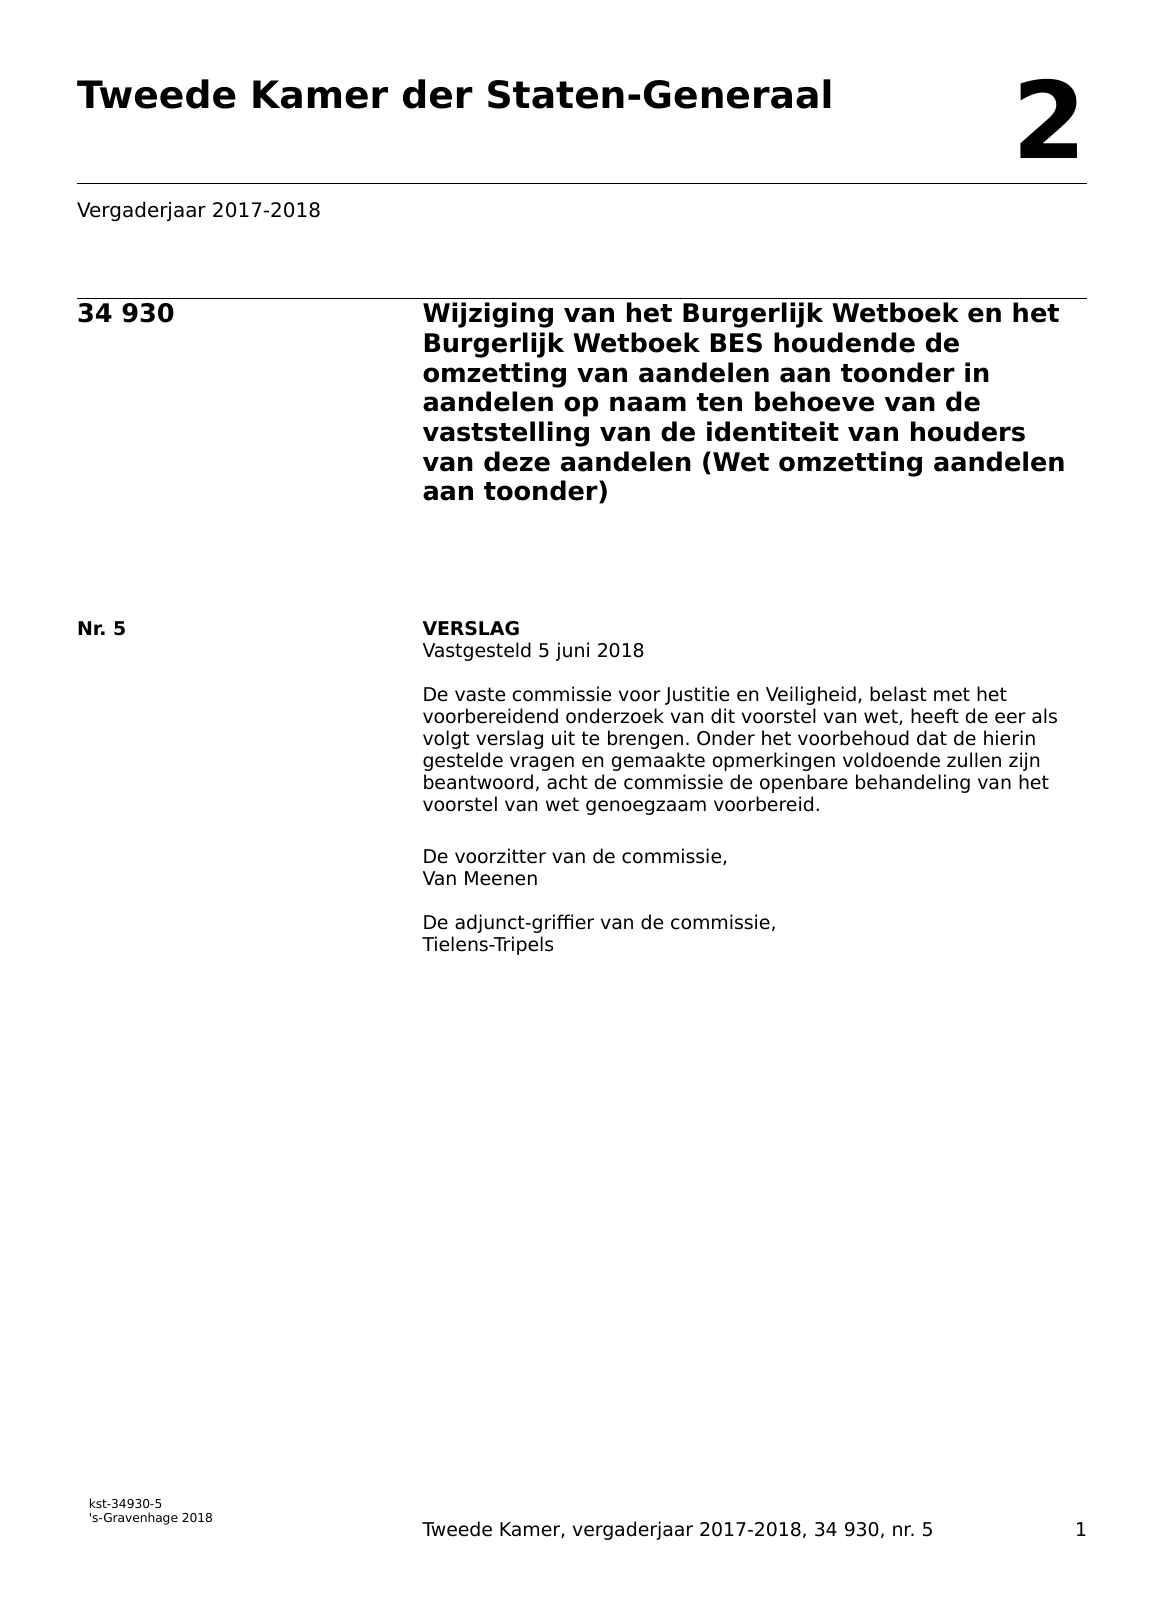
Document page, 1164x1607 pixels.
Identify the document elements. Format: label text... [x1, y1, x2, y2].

table_cell Vergaderjaar 2017-2018 [77, 184, 1087, 298]
text De voorzitter van de commissie, Van Meenen [422, 846, 1087, 890]
text 's-Gravenhage 2018 [88, 1511, 323, 1525]
text Vastgesteld 5 juni 2018 [422, 640, 1087, 662]
text De vaste commissie voor Justitie en Veiligheid, belast met het voorbereidend onderzoek van dit voorstel van wet, heeft de eer als volgt verslag uit te brengen. Onder het voorbehoud dat de hierin gestelde vragen en gemaakte opmerkingen voldoende zullen zijn beantwoord, acht de commissie de openbare behandeling van het voorstel van wet genoegzaam voorbereid. [422, 684, 1087, 816]
subtitle 34 930 Wijziging van het Burgerlijk Wetboek en het Burgerlijk Wetboek BES houdende de omzetting van aandelen aan toonder in aandelen op naam ten behoeve van de vaststelling van de identiteit van houders van deze aandelen (Wet omzetting aandelen aan toonder) [77, 299, 1087, 507]
table_header Tweede Kamer der Staten-Generaal [77, 59, 886, 183]
text De adjunct-griffier van de commissie, Tielens-Tripels [422, 912, 1087, 956]
subtitle Nr. 5 VERSLAG [77, 618, 1087, 640]
text kst-34930-5 [88, 1497, 323, 1511]
table_header 2 [886, 59, 1087, 183]
